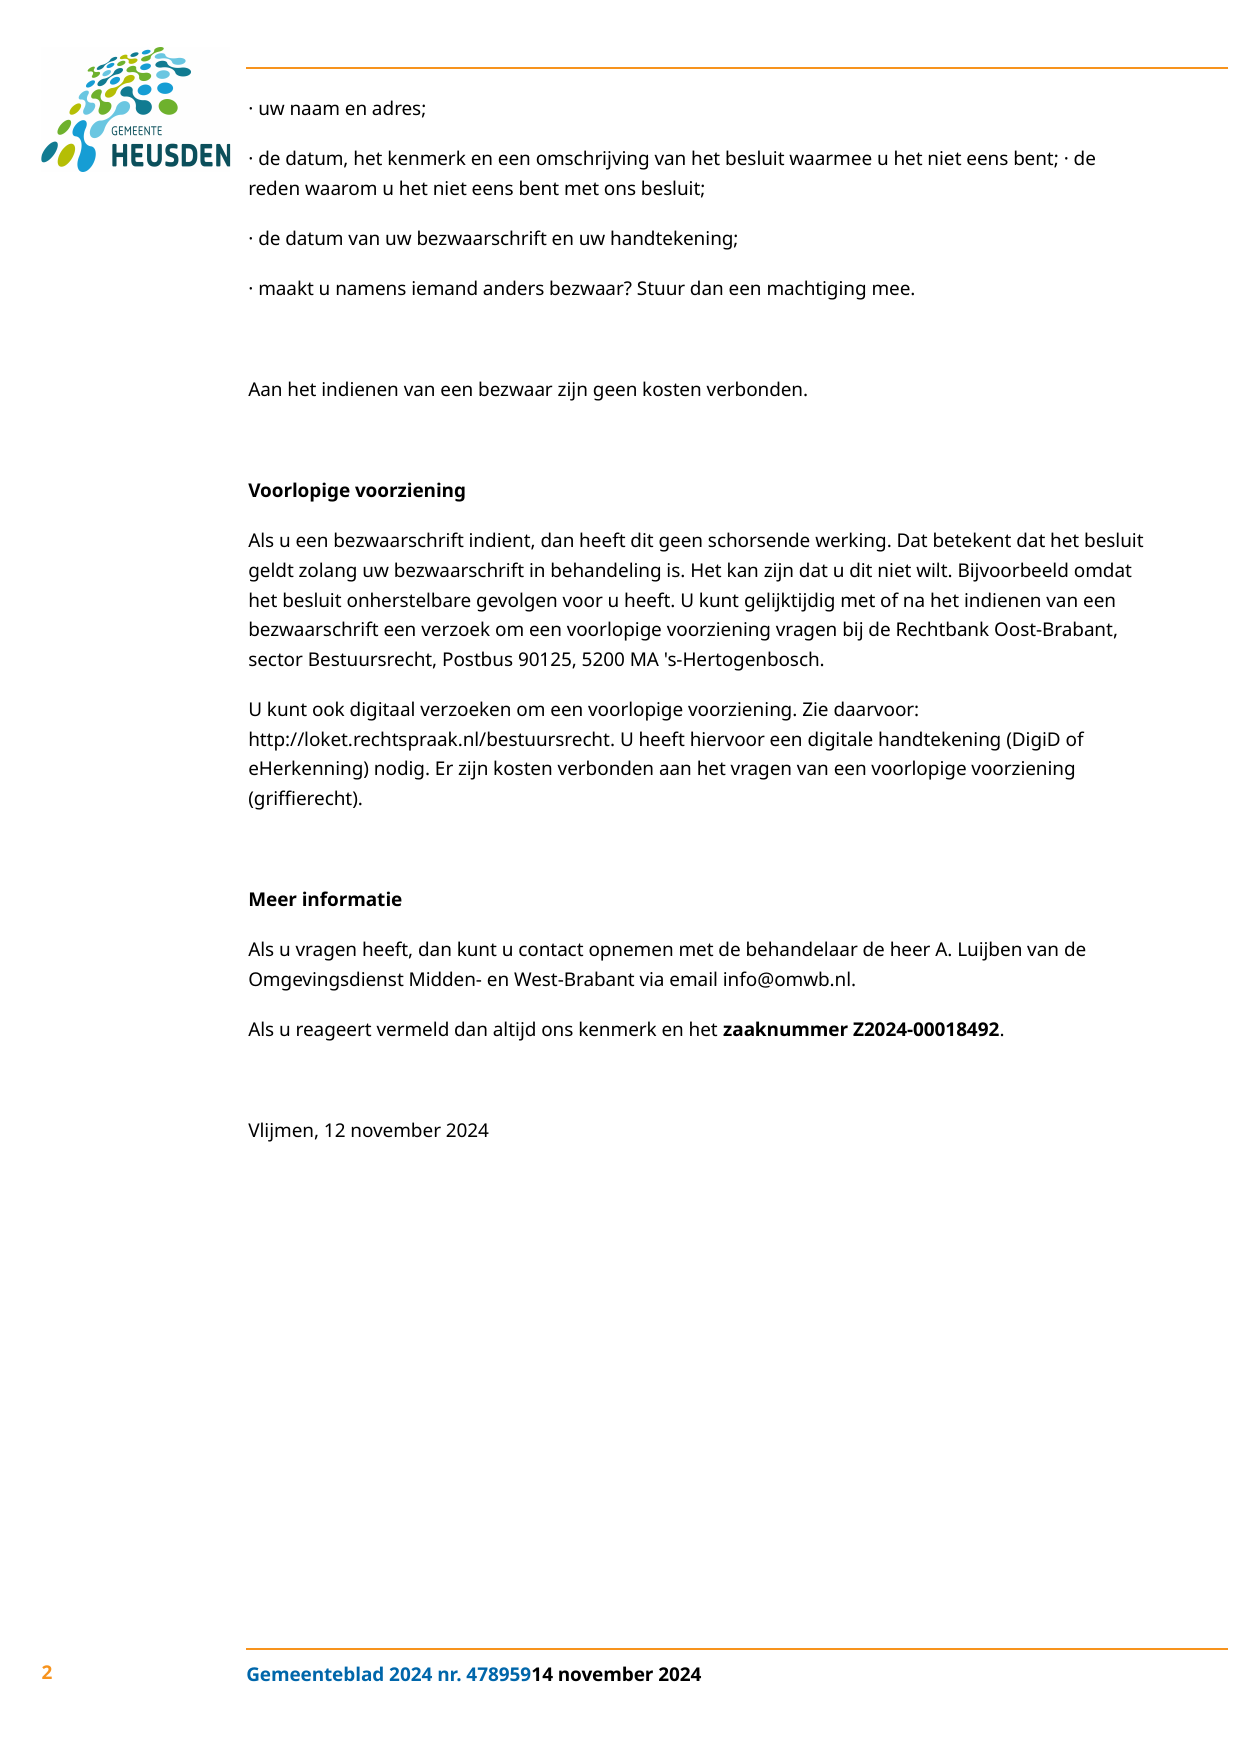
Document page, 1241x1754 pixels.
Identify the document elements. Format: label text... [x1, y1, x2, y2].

text Als u reageert vermeld dan altijd ons kenmerk en het zaaknummer Z2024-00018492. [248, 1016, 1152, 1042]
text · de datum van uw bezwaarschrift en uw handtekening; [248, 225, 1152, 251]
text U kunt ook digitaal verzoeken om een voorlopige voorziening. Zie daarvoor: http://loket.rechtspraak.nl/bestuursrecht. U heeft hiervoor een digitale handtekening (DigiD of eHerkenning) nodig. Er zijn kosten verbonden aan het vragen van een voorlopige voorziening (griffierecht). [248, 696, 1152, 811]
text Als u vragen heeft, dan kunt u contact opnemen met de behandelaar de heer A. Luijben van de Omgevingsdienst Midden- en West-Brabant via email info@omwb.nl. [248, 936, 1152, 992]
text · de datum, het kenmerk en een omschrijving van het besluit waarmee u het niet eens bent; · de reden waarom u het niet eens bent met ons besluit; [248, 145, 1152, 201]
text · maakt u namens iemand anders bezwaar? Stuur dan een machtiging mee. [248, 276, 1152, 301]
picture [41, 47, 231, 172]
text Aan het indienen van een bezwaar zijn geen kosten verbonden. [248, 376, 1152, 402]
text · uw naam en adres; [248, 95, 1152, 121]
text Meer informatie [248, 886, 1152, 912]
text Als u een bezwaarschrift indient, dan heeft dit geen schorsende werking. Dat betekent dat het besluit geldt zolang uw bezwaarschrift in behandeling is. Het kan zijn dat u dit niet wilt. Bijvoorbeeld omdat het besluit onherstelbare gevolgen voor u heeft. U kunt gelijktijdig met of na het indienen van een bezwaarschrift een verzoek om een voorlopige voorziening vragen bij de Rechtbank Oost-Brabant, sector Bestuursrecht, Postbus 90125, 5200 MA 's-Hertogenbosch. [248, 528, 1152, 672]
text Vlijmen, 12 november 2024 [248, 1117, 1152, 1143]
text Voorlopige voorziening [248, 477, 1152, 503]
